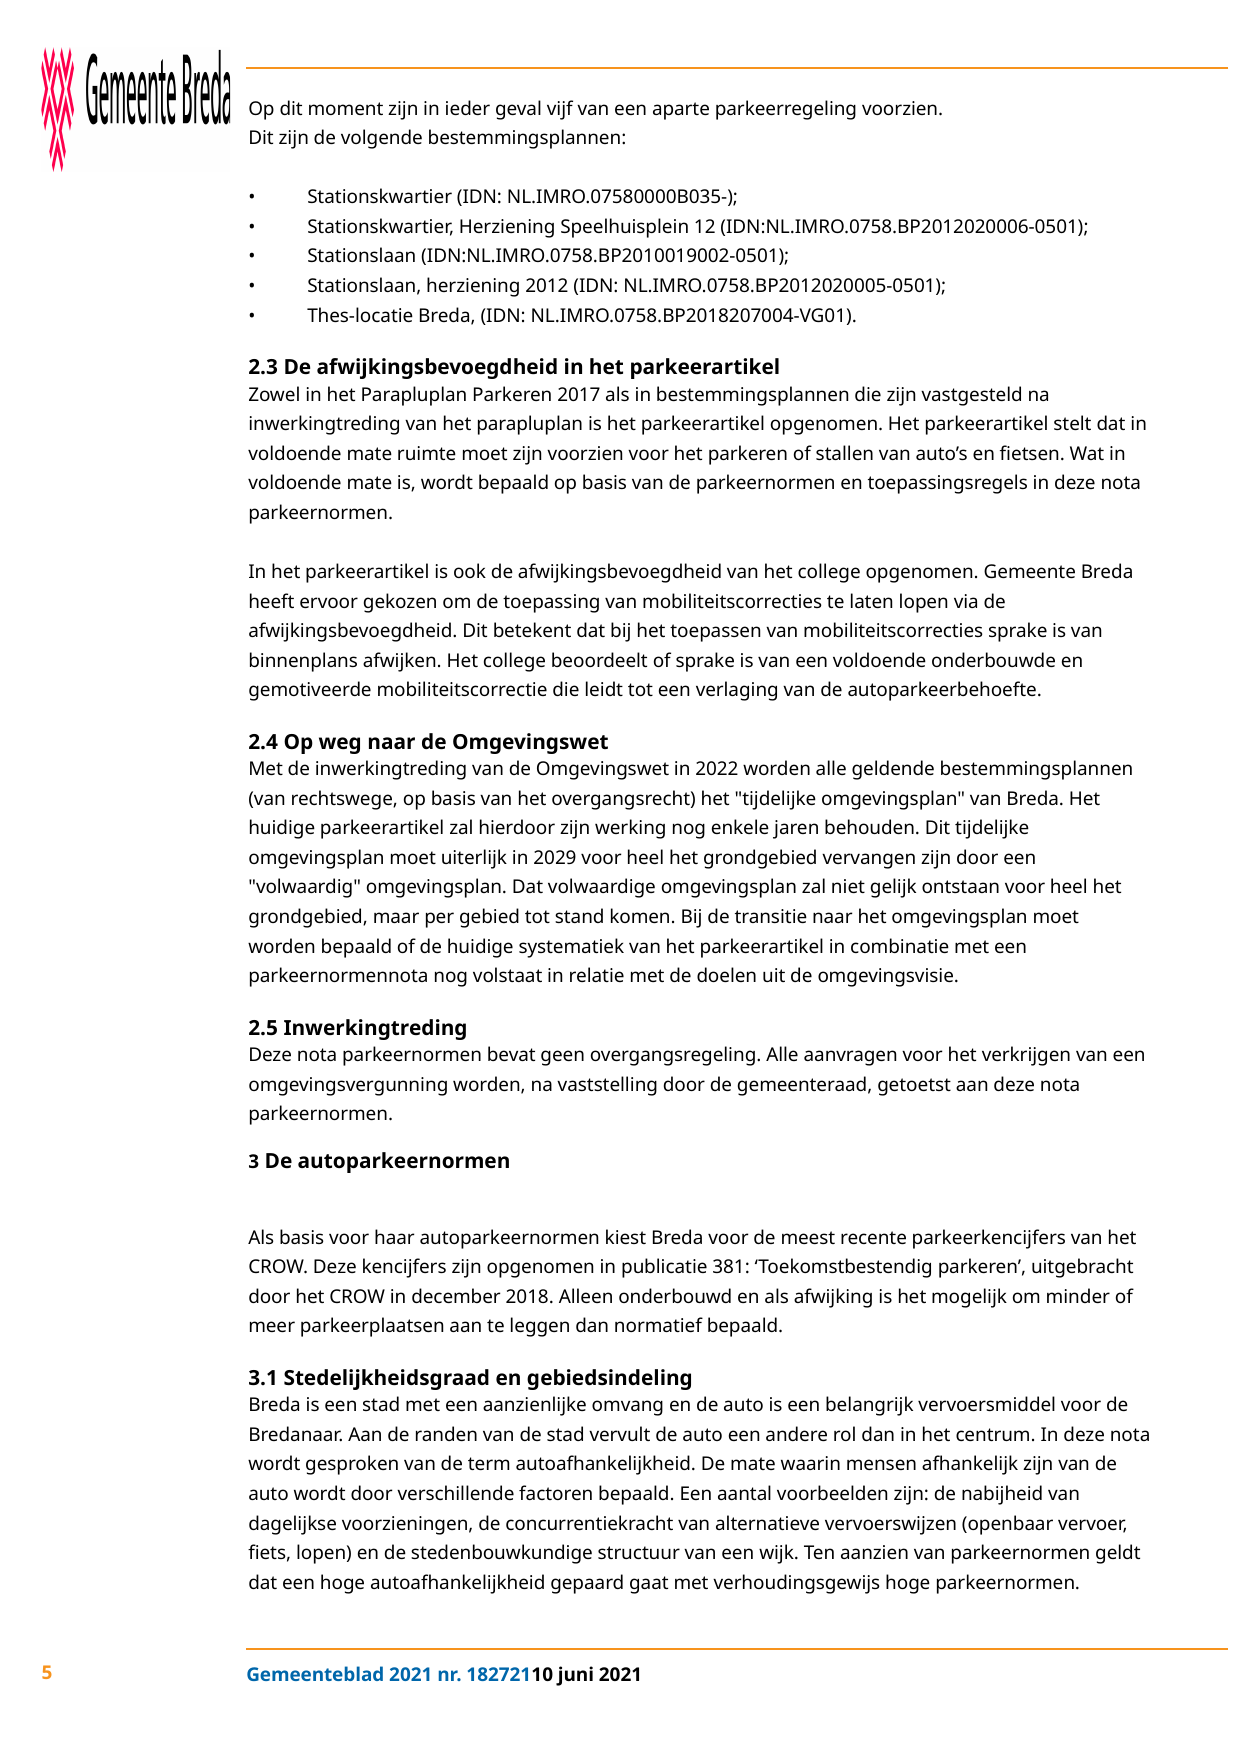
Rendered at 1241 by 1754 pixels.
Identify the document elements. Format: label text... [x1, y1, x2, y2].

text 3.1 Stedelijkheidsgraad en gebiedsindeling [248, 1363, 1152, 1391]
text 2.5 Inwerkingtreding [248, 1013, 1152, 1041]
text Dit zijn de volgende bestemmingsplannen: [248, 124, 1152, 150]
picture [41, 47, 231, 172]
text Breda is een stad met een aanzienlijke omvang en de auto is een belangrijk vervoersmiddel voor de Bredanaar. Aan de randen van de stad vervult de auto een andere rol dan in het centrum. In deze nota wordt gesproken van de term autoafhankelijkheid. De mate waarin mensen afhankelijk zijn van de auto wordt door verschillende factoren bepaald. Een aantal voorbeelden zijn: de nabijheid van dagelijkse voorzieningen, de concurrentiekracht van alternatieve vervoerswijzen (openbaar vervoer, fiets, lopen) en de stedenbouwkundige structuur van een wijk. Ten aanzien van parkeernormen geldt dat een hoge autoafhankelijkheid gepaard gaat met verhoudingsgewijs hoge parkeernormen. [248, 1391, 1152, 1595]
text Met de inwerkingtreding van de Omgevingswet in 2022 worden alle geldende bestemmingsplannen (van rechtswege, op basis van het overgangsrecht) het "tijdelijke omgevingsplan" van Breda. Het huidige parkeerartikel zal hierdoor zijn werking nog enkele jaren behouden. Dit tijdelijke omgevingsplan moet uiterlijk in 2029 voor heel het grondgebied vervangen zijn door een "volwaardig" omgevingsplan. Dat volwaardige omgevingsplan zal niet gelijk ontstaan voor heel het grondgebied, maar per gebied tot stand komen. Bij de transitie naar het omgevingsplan moet worden bepaald of de huidige systematiek van het parkeerartikel in combinatie met een parkeernormennota nog volstaat in relatie met de doelen uit de omgevingsvisie. [248, 755, 1152, 988]
text Zowel in het Parapluplan Parkeren 2017 als in bestemmingsplannen die zijn vastgesteld na inwerkingtreding van het parapluplan is het parkeerartikel opgenomen. Het parkeerartikel stelt dat in voldoende mate ruimte moet zijn voorzien voor het parkeren of stallen van auto’s en fietsen. Wat in voldoende mate is, wordt bepaald op basis van de parkeernormen en toepassingsregels in deze nota parkeernormen. [248, 381, 1152, 525]
list Stationslaan, herziening 2012 (IDN: NL.IMRO.0758.BP2012020005-0501); [248, 272, 1152, 298]
list Stationskwartier (IDN: NL.IMRO.07580000B035-); [248, 183, 1152, 209]
list Thes-locatie Breda, (IDN: NL.IMRO.0758.BP2018207004-VG01). [248, 302, 1152, 328]
text In het parkeerartikel is ook de afwijkingsbevoegdheid van het college opgenomen. Gemeente Breda heeft ervoor gekozen om de toepassing van mobiliteitscorrecties te laten lopen via de afwijkingsbevoegdheid. Dit betekent dat bij het toepassen van mobiliteitscorrecties sprake is van binnenplans afwijken. Het college beoordeelt of sprake is van een voldoende onderbouwde en gemotiveerde mobiliteitscorrectie die leidt tot een verlaging van de autoparkeerbehoefte. [248, 558, 1152, 702]
text 2.3 De afwijkingsbevoegdheid in het parkeerartikel [248, 352, 1152, 381]
text 2.4 Op weg naar de Omgevingswet [248, 727, 1152, 755]
text 3 De autoparkeernormen [248, 1146, 1152, 1174]
text Deze nota parkeernormen bevat geen overgangsregeling. Alle aanvragen voor het verkrijgen van een omgevingsvergunning worden, na vaststelling door de gemeenteraad, getoetst aan deze nota parkeernormen. [248, 1041, 1152, 1126]
list Stationskwartier, Herziening Speelhuisplein 12 (IDN:NL.IMRO.0758.BP2012020006-0501); [248, 213, 1152, 239]
list Stationslaan (IDN:NL.IMRO.0758.BP2010019002-0501); [248, 243, 1152, 268]
text Op dit moment zijn in ieder geval vijf van een aparte parkeerregeling voorzien. [248, 95, 1152, 121]
text Als basis voor haar autoparkeernormen kiest Breda voor de meest recente parkeerkencijfers van het CROW. Deze kencijfers zijn opgenomen in publicatie 381: ‘Toekomstbestendig parkeren’, uitgebracht door het CROW in december 2018. Alleen onderbouwd en als afwijking is het mogelijk om minder of meer parkeerplaatsen aan te leggen dan normatief bepaald. [248, 1224, 1152, 1338]
